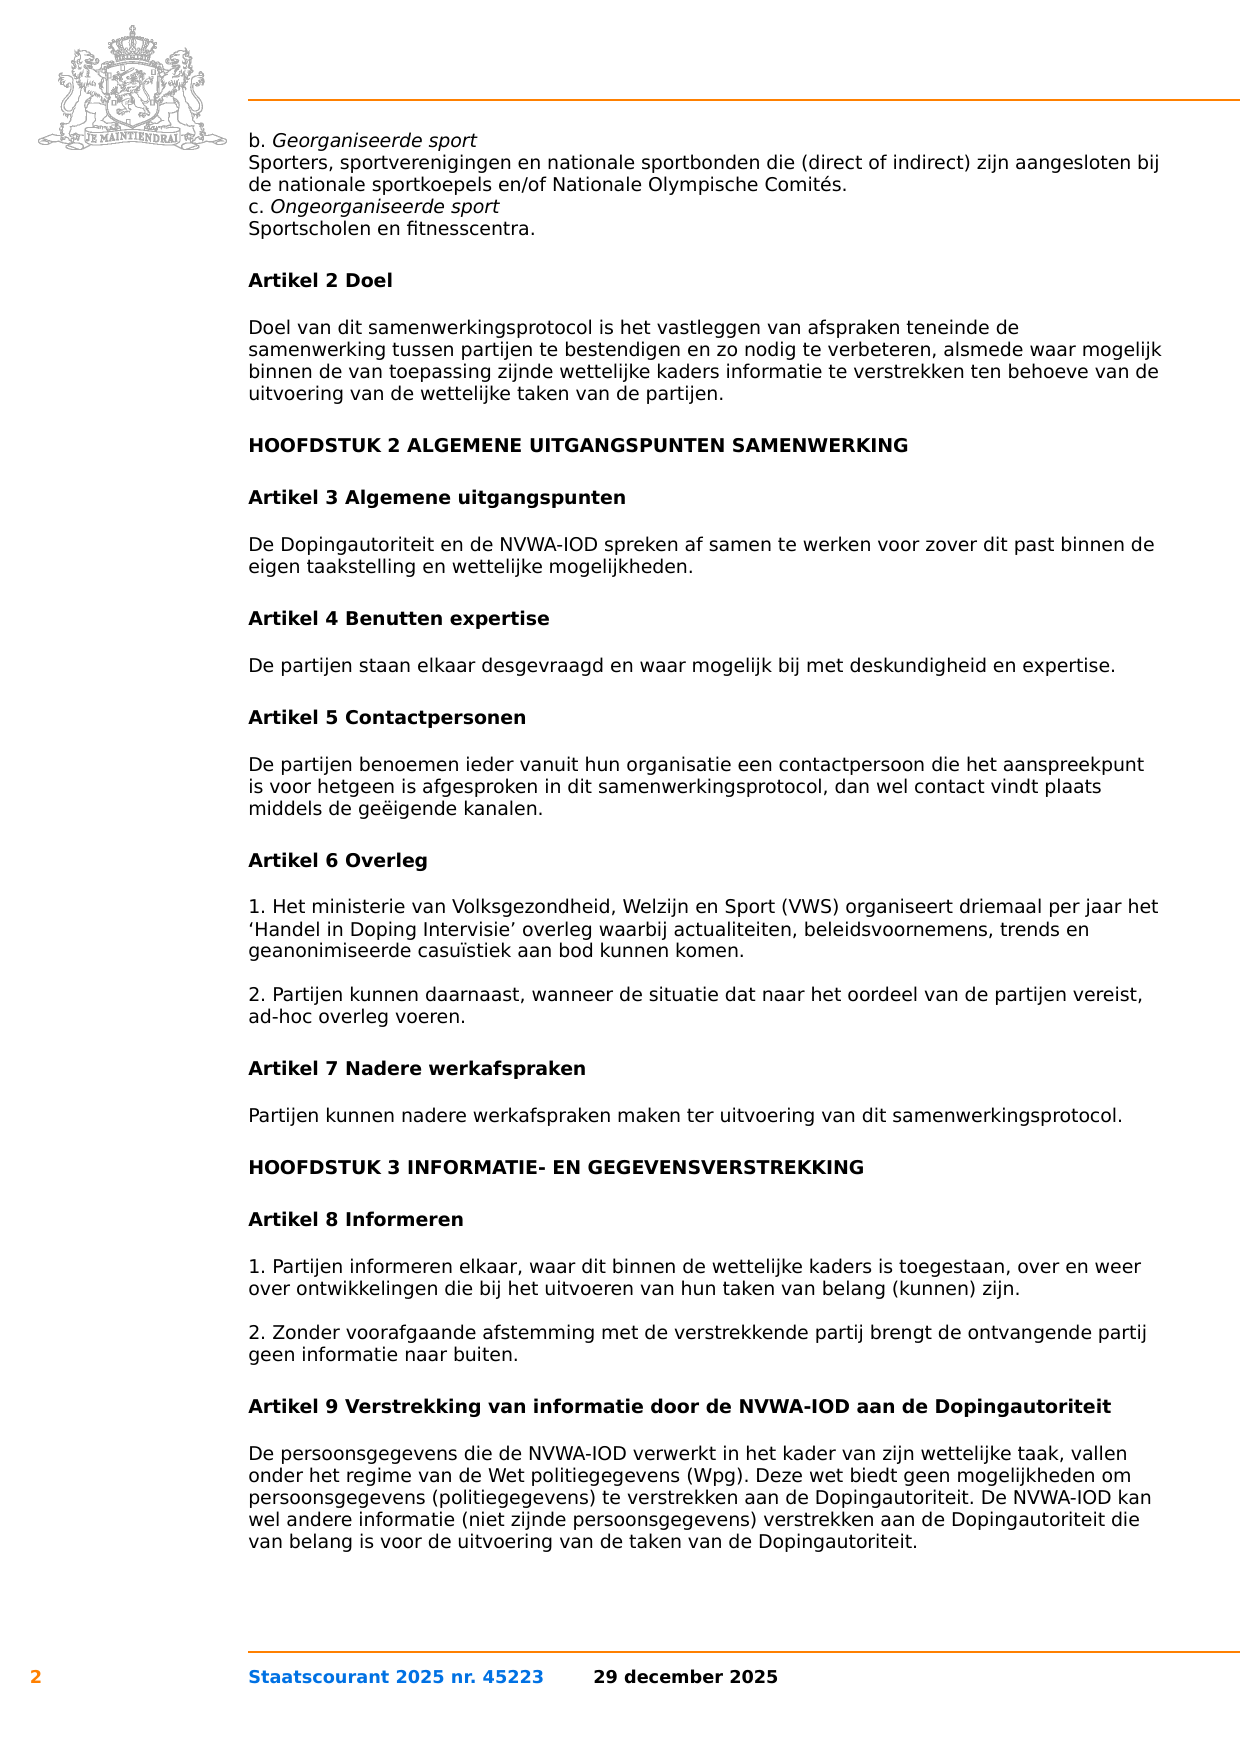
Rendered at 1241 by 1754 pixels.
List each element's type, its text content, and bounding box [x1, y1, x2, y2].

text 1. Partijen informeren elkaar, waar dit binnen de wettelijke kaders is toegestaan, over en weer over ontwikkelingen die bij het uitvoeren van hun taken van belang (kunnen) zijn. [248, 1256, 1163, 1300]
subtitle Artikel 2 Doel [248, 270, 1163, 292]
text Sportscholen en fitnesscentra. [248, 218, 1163, 240]
subtitle HOOFDSTUK 2 ALGEMENE UITGANGSPUNTEN SAMENWERKING [248, 435, 1163, 457]
text De partijen staan elkaar desgevraagd en waar mogelijk bij met deskundigheid en expertise. [248, 654, 1163, 677]
text De Dopingautoriteit en de NVWA-IOD spreken af samen te werken voor zover dit past binnen de eigen taakstelling en wettelijke mogelijkheden. [248, 534, 1163, 578]
text 2. Zonder voorafgaande afstemming met de verstrekkende partij brengt de ontvangende partij geen informatie naar buiten. [248, 1322, 1163, 1366]
subtitle Artikel 3 Algemene uitgangspunten [248, 487, 1163, 509]
subtitle Artikel 8 Informeren [248, 1209, 1163, 1231]
text Sporters, sportverenigingen en nationale sportbonden die (direct of indirect) zijn aangesloten bij de nationale sportkoepels en/of Nationale Olympische Comités. [248, 152, 1163, 196]
text De partijen benoemen ieder vanuit hun organisatie een contactpersoon die het aanspreekpunt is voor hetgeen is afgesproken in dit samenwerkingsprotocol, dan wel contact vindt plaats middels de geëigende kanalen. [248, 753, 1163, 819]
subtitle Artikel 7 Nadere werkafspraken [248, 1058, 1163, 1080]
subtitle HOOFDSTUK 3 INFORMATIE- EN GEGEVENSVERSTREKKING [248, 1157, 1163, 1179]
picture [38, 25, 227, 150]
text Partijen kunnen nadere werkafspraken maken ter uitvoering van dit samenwerkingsprotocol. [248, 1105, 1163, 1127]
subtitle Artikel 9 Verstrekking van informatie door de NVWA-IOD aan de Dopingautoriteit [248, 1396, 1163, 1418]
text 2. Partijen kunnen daarnaast, wanneer de situatie dat naar het oordeel van de partijen vereist, ad-hoc overleg voeren. [248, 984, 1163, 1028]
text Doel van dit samenwerkingsprotocol is het vastleggen van afspraken teneinde de samenwerking tussen partijen te bestendigen en zo nodig te verbeteren, alsmede waar mogelijk binnen de van toepassing zijnde wettelijke kaders informatie te verstrekken ten behoeve van de uitvoering van de wettelijke taken van de partijen. [248, 317, 1163, 405]
subtitle Artikel 5 Contactpersonen [248, 707, 1163, 728]
subtitle Artikel 6 Overleg [248, 849, 1163, 871]
text c. Ongeorganiseerde sport [248, 196, 1163, 218]
subtitle Artikel 4 Benutten expertise [248, 608, 1163, 629]
text b. Georganiseerde sport [248, 130, 1163, 152]
text De persoonsgegevens die de NVWA-IOD verwerkt in het kader van zijn wettelijke taak, vallen onder het regime van de Wet politiegegevens (Wpg). Deze wet biedt geen mogelijkheden om persoonsgegevens (politiegegevens) te verstrekken aan de Dopingautoriteit. De NVWA-IOD kan wel andere informatie (niet zijnde persoonsgegevens) verstrekken aan de Dopingautoriteit die van belang is voor de uitvoering van de taken van de Dopingautoriteit. [248, 1443, 1163, 1553]
text 1. Het ministerie van Volksgezondheid, Welzijn en Sport (VWS) organiseert driemaal per jaar het ‘Handel in Doping Intervisie’ overleg waarbij actualiteiten, beleidsvoornemens, trends en geanonimiseerde casuïstiek aan bod kunnen komen. [248, 896, 1163, 962]
